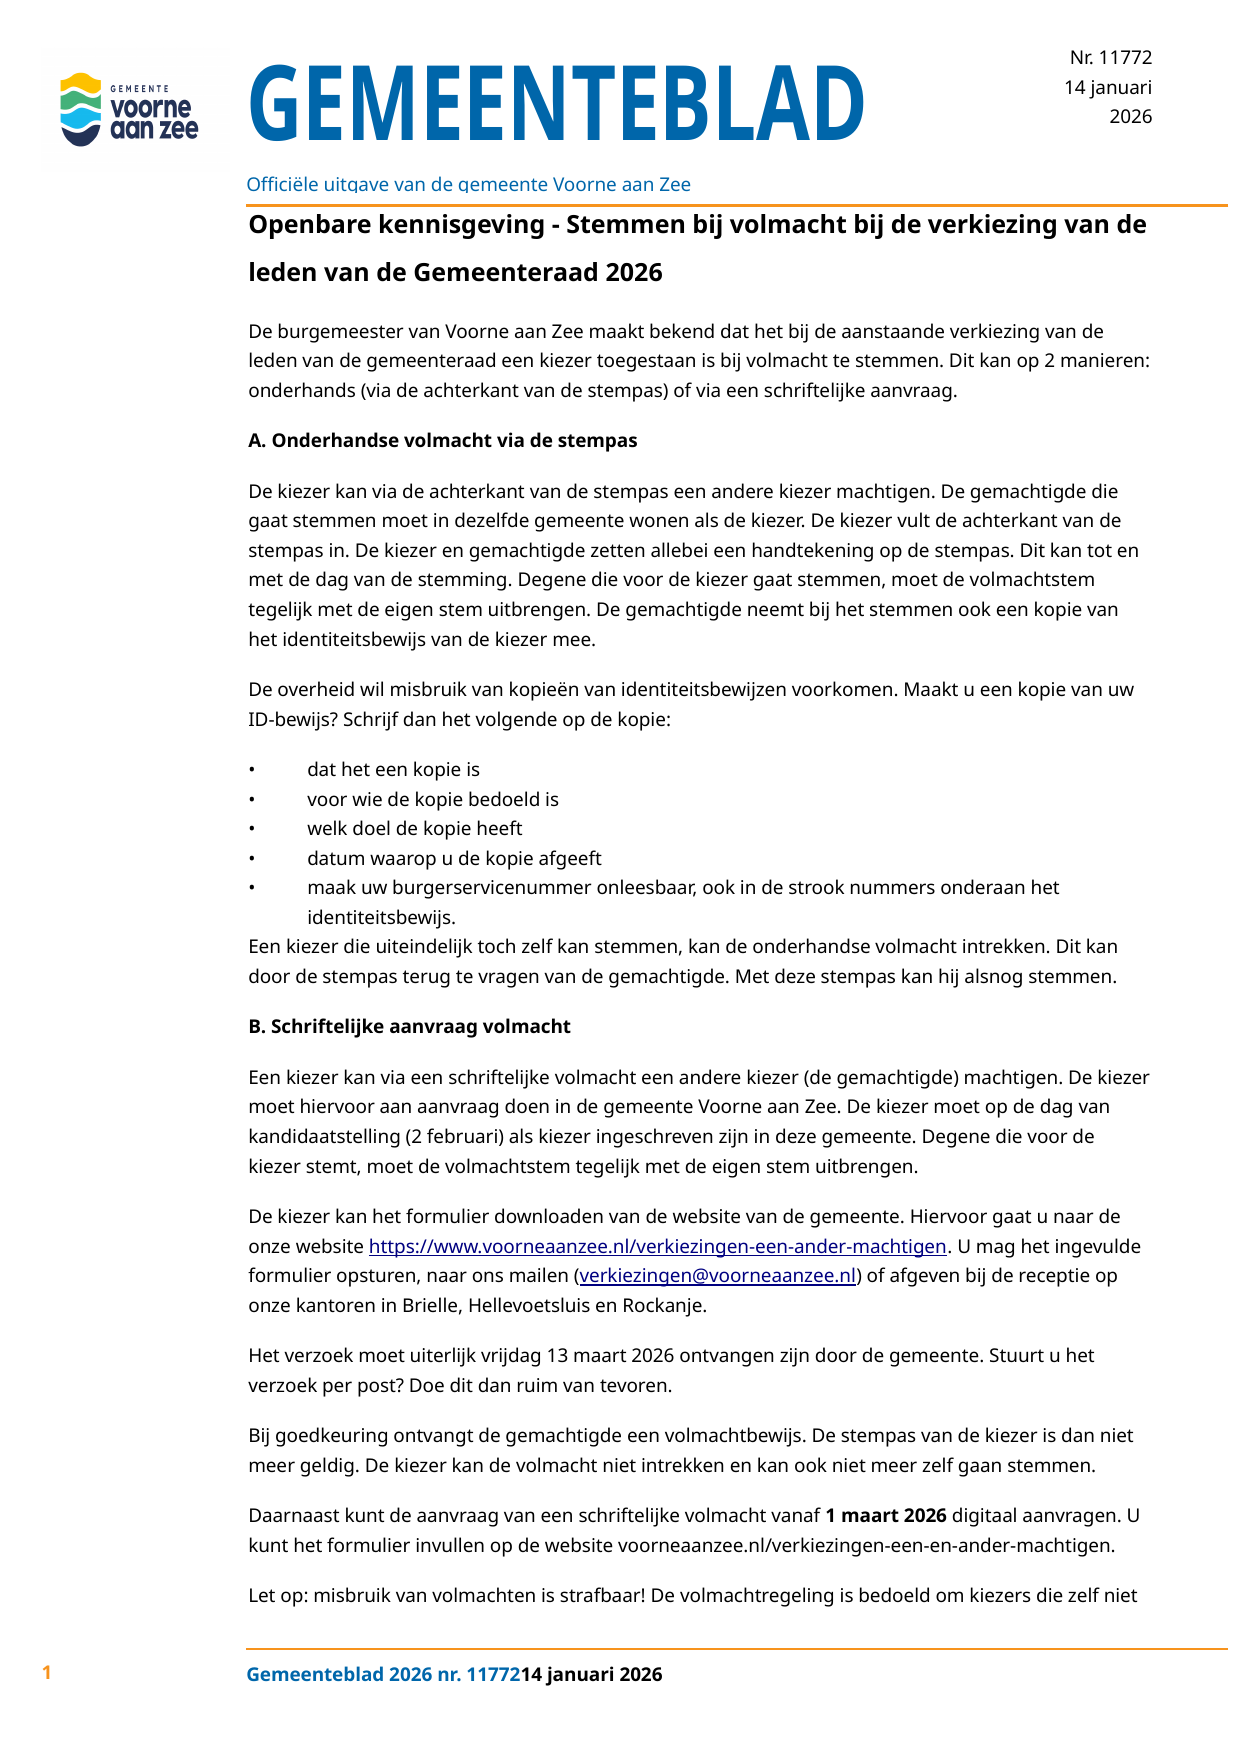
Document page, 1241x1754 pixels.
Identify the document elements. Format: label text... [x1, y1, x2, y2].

text Een kiezer kan via een schriftelijke volmacht een andere kiezer (de gemachtigde) machtigen. De kiezer moet hiervoor aan aanvraag doen in de gemeente Voorne aan Zee. De kiezer moet op de dag van kandidaatstelling (2 februari) als kiezer ingeschreven zijn in deze gemeente. Degene die voor de kiezer stemt, moet de volmachtstem tegelijk met de eigen stem uitbrengen. [248, 1064, 1152, 1179]
list voor wie de kopie bedoeld is [248, 786, 1152, 812]
list welk doel de kopie heeft [248, 815, 1152, 841]
list maak uw burgerservicenummer onleesbaar, ook in de strook nummers onderaan het identiteitsbewijs. [248, 874, 1152, 930]
text A. Onderhandse volmacht via de stempas [248, 427, 1152, 453]
text B. Schriftelijke aanvraag volmacht [248, 1014, 1152, 1039]
text Een kiezer die uiteindelijk toch zelf kan stemmen, kan de onderhandse volmacht intrekken. Dit kan door de stempas terug te vragen van de gemachtigde. Met deze stempas kan hij alsnog stemmen. [248, 934, 1152, 989]
text De burgemeester van Voorne aan Zee maakt bekend dat het bij de aanstaande verkiezing van de leden van de gemeenteraad een kiezer toegestaan is bij volmacht te stemmen. Dit kan op 2 manieren: onderhands (via de achterkant van de stempas) of via een schriftelijke aanvraag. [248, 318, 1152, 403]
text Let op: misbruik van volmachten is strafbaar! De volmachtregeling is bedoeld om kiezers die zelf niet [248, 1582, 1152, 1608]
text Het verzoek moet uiterlijk vrijdag 13 maart 2026 ontvangen zijn door de gemeente. Stuurt u het verzoek per post? Doe dit dan ruim van tevoren. [248, 1342, 1152, 1398]
list dat het een kopie is [248, 756, 1152, 782]
text De kiezer kan via de achterkant van de stempas een andere kiezer machtigen. De gemachtigde die gaat stemmen moet in dezelfde gemeente wonen als de kiezer. De kiezer vult de achterkant van de stempas in. De kiezer en gemachtigde zetten allebei een handtekening op de stempas. Dit kan tot en met de dag van de stemming. Degene die voor de kiezer gaat stemmen, moet de volmachtstem tegelijk met de eigen stem uitbrengen. De gemachtigde neemt bij het stemmen ook een kopie van het identiteitsbewijs van de kiezer mee. [248, 478, 1152, 652]
text De overheid wil misbruik van kopieën van identiteitsbewijzen voorkomen. Maakt u een kopie van uw ID-bewijs? Schrijf dan het volgende op de kopie: [248, 676, 1152, 732]
text De kiezer kan het formulier downloaden van de website van de gemeente. Hiervoor gaat u naar de onze website https://www.voorneaanzee.nl/verkiezingen-een-ander-machtigen. U mag het ingevulde formulier opsturen, naar ons mailen (verkiezingen@voorneaanzee.nl) of afgeven bij de receptie op onze kantoren in Brielle, Hellevoetsluis en Rockanje. [248, 1203, 1152, 1318]
list datum waarop u de kopie afgeeft [248, 845, 1152, 871]
text Bij goedkeuring ontvangt de gemachtigde een volmachtbewijs. De stempas van de kiezer is dan niet meer geldig. De kiezer kan de volmacht niet intrekken en kan ook niet meer zelf gaan stemmen. [248, 1422, 1152, 1478]
text Daarnaast kunt de aanvraag van een schriftelijke volmacht vanaf 1 maart 2026 digitaal aanvragen. U kunt het formulier invullen op de website voorneaanzee.nl/verkiezingen-een-en-ander-machtigen. [248, 1502, 1152, 1558]
text Openbare kennisgeving - Stemmen bij volmacht bij de verkiezing van de leden van de Gemeenteraad 2026 [248, 207, 1152, 288]
picture [41, 47, 231, 172]
